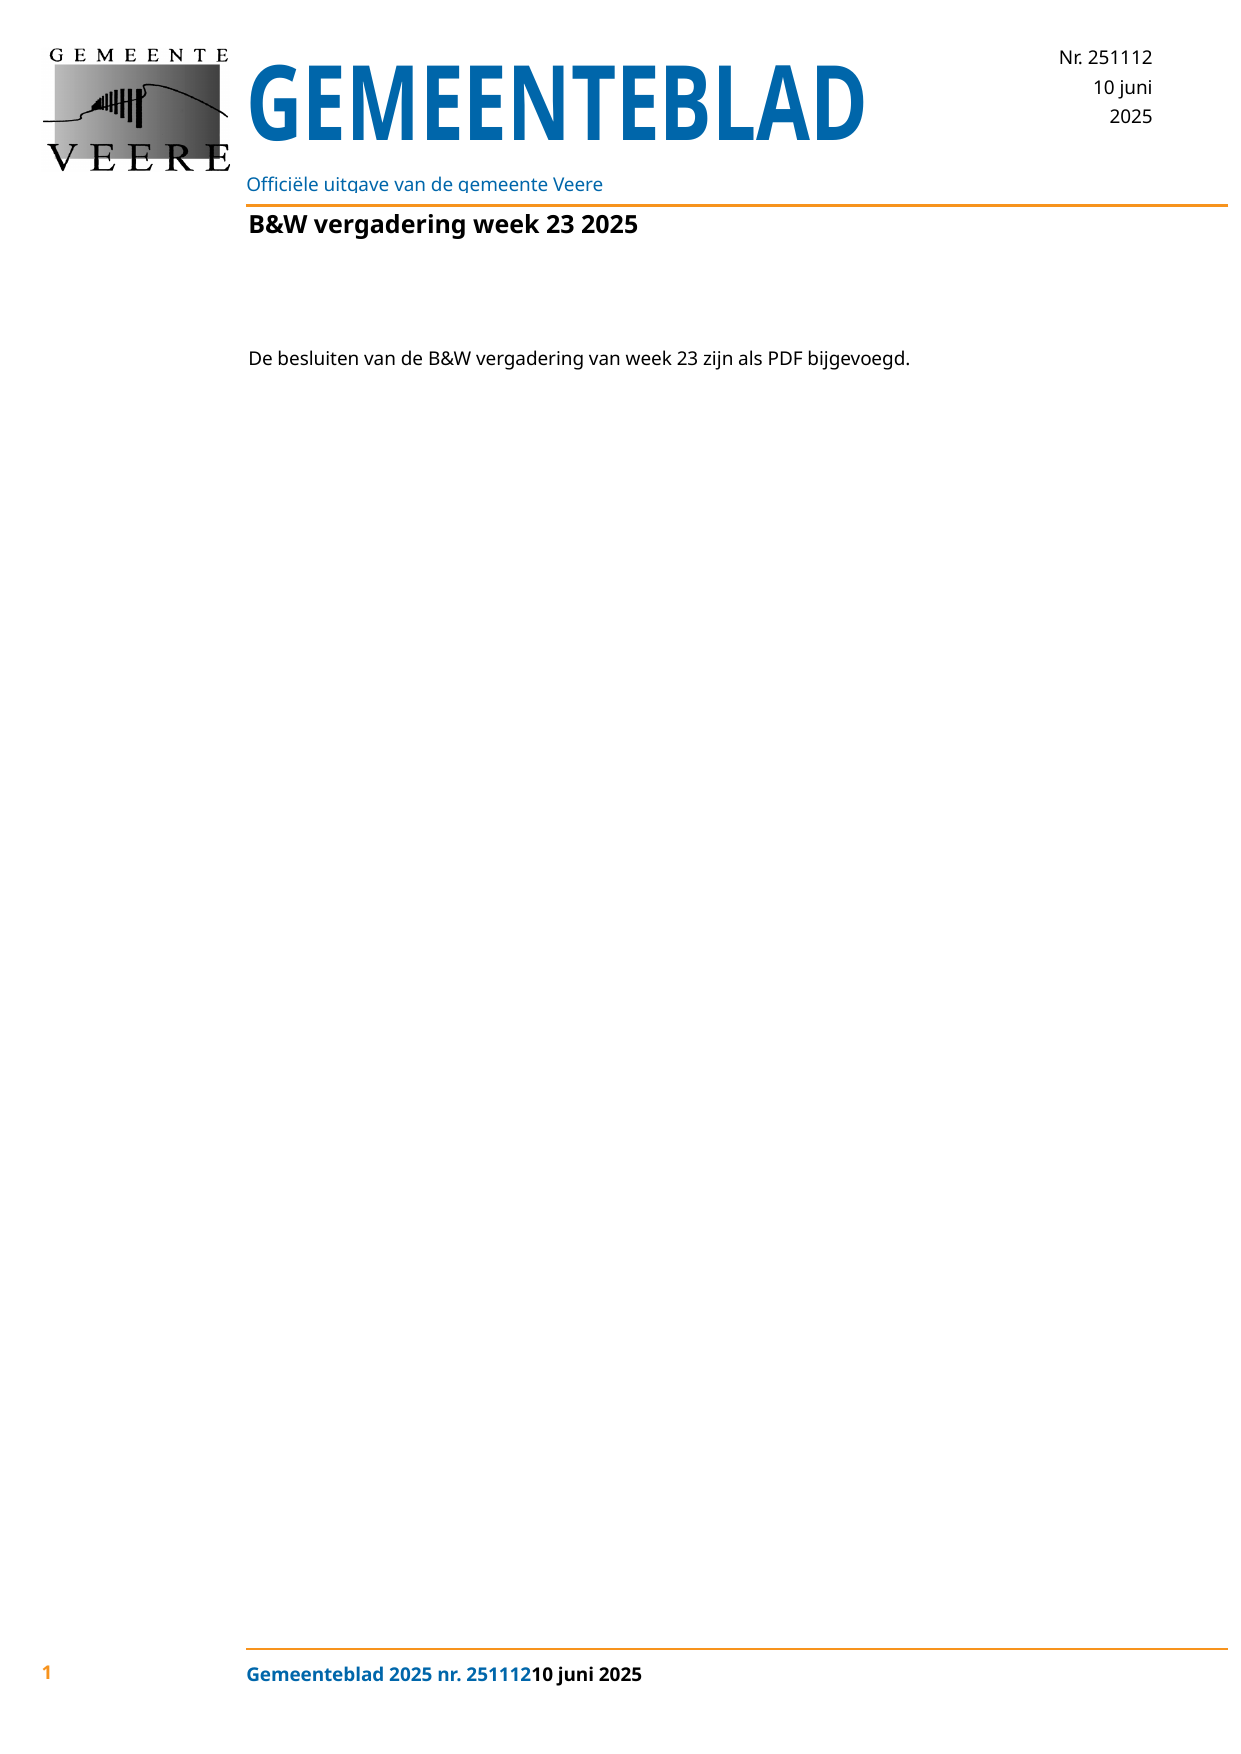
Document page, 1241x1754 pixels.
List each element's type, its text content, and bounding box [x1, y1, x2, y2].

text De besluiten van de B&W vergadering van week 23 zijn als PDF bijgevoegd. [248, 345, 1152, 371]
text B&W vergadering week 23 2025 [248, 207, 1152, 241]
picture [41, 47, 231, 172]
